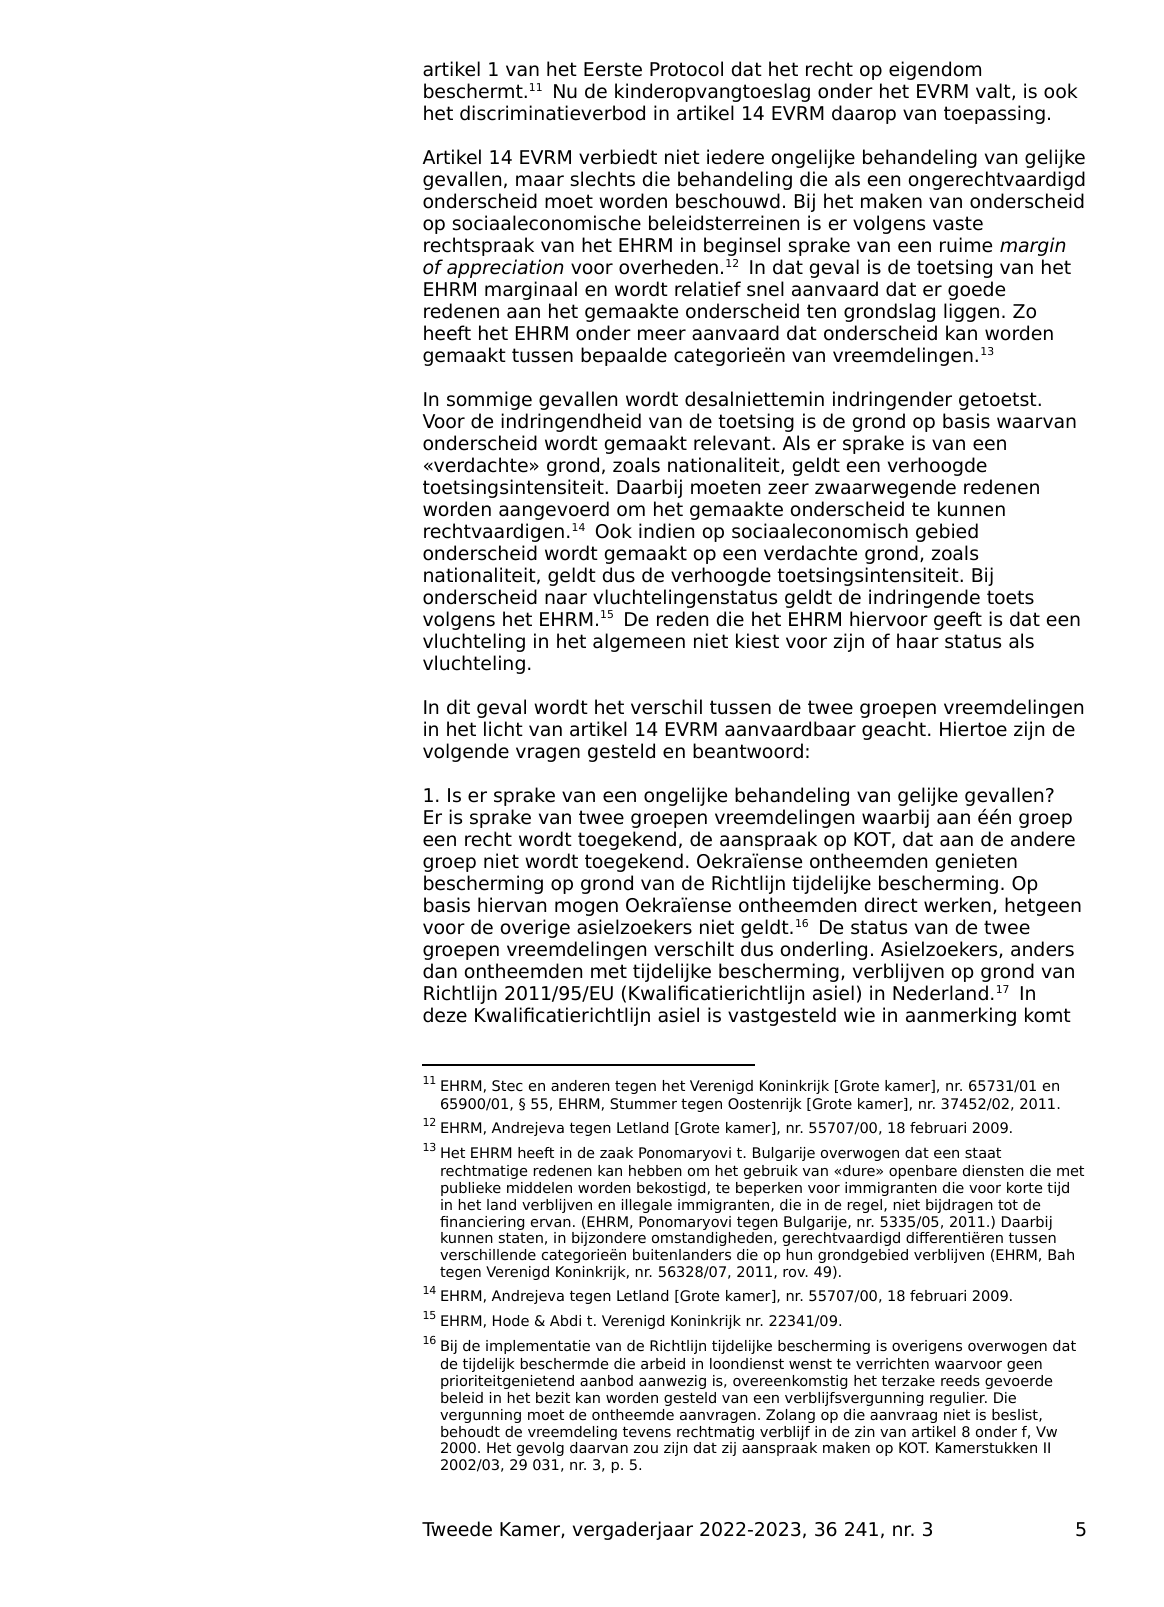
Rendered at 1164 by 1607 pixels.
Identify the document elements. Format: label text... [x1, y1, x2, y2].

text artikel 1 van het Eerste Protocol dat het recht op eigendom beschermt. Nu de kinderopvangtoeslag onder het EVRM valt, is ook het discriminatieverbod in artikel 14 EVRM daarop van toepassing. [422, 59, 1087, 125]
text EHRM, Andrejeva tegen Letland [Grote kamer], nr. 55707/00, 18 februari 2009. [422, 1284, 1087, 1306]
text EHRM, Hode & Abdi t. Verenigd Koninkrijk nr. 22341/09. [422, 1309, 1087, 1331]
text Artikel 14 EVRM verbiedt niet iedere ongelijke behandeling van gelijke gevallen, maar slechts die behandeling die als een ongerechtvaardigd onderscheid moet worden beschouwd. Bij het maken van onderscheid op sociaaleconomische beleidsterreinen is er volgens vaste rechtspraak van het EHRM in beginsel sprake van een ruime margin of appreciation voor overheden. In dat geval is de toetsing van het EHRM marginaal en wordt relatief snel aanvaard dat er goede redenen aan het gemaakte onderscheid ten grondslag liggen. Zo heeft het EHRM onder meer aanvaard dat onderscheid kan worden gemaakt tussen bepaalde categorieën van vreemdelingen. [422, 147, 1087, 367]
text EHRM, Stec en anderen tegen het Verenigd Koninkrijk [Grote kamer], nr. 65731/01 en 65900/01, § 55, EHRM, Stummer tegen Oostenrijk [Grote kamer], nr. 37452/02, 2011. [422, 1074, 1087, 1113]
text 1. Is er sprake van een ongelijke behandeling van gelijke gevallen? [422, 785, 1087, 807]
text Bij de implementatie van de Richtlijn tijdelijke bescherming is overigens overwogen dat de tijdelijk beschermde die arbeid in loondienst wenst te verrichten waarvoor geen prioriteitgenietend aanbod aanwezig is, overeenkomstig het terzake reeds gevoerde beleid in het bezit kan worden gesteld van een verblijfsvergunning regulier. Die vergunning moet de ontheemde aanvragen. Zolang op die aanvraag niet is beslist, behoudt de vreemdeling tevens rechtmatig verblijf in de zin van artikel 8 onder f, Vw 2000. Het gevolg daarvan zou zijn dat zij aanspraak maken op KOT. Kamerstukken II 2002/03, 29 031, nr. 3, p. 5. [422, 1334, 1087, 1474]
text In dit geval wordt het verschil tussen de twee groepen vreemdelingen in het licht van artikel 14 EVRM aanvaardbaar geacht. Hiertoe zijn de volgende vragen gesteld en beantwoord: [422, 697, 1087, 763]
text Het EHRM heeft in de zaak Ponomaryovi t. Bulgarije overwogen dat een staat rechtmatige redenen kan hebben om het gebruik van «dure» openbare diensten die met publieke middelen worden bekostigd, te beperken voor immigranten die voor korte tijd in het land verblijven en illegale immigranten, die in de regel, niet bijdragen tot de financiering ervan. (EHRM, Ponomaryovi tegen Bulgarije, nr. 5335/05, 2011.) Daarbij kunnen staten, in bijzondere omstandigheden, gerechtvaardigd differentiëren tussen verschillende categorieën buitenlanders die op hun grondgebied verblijven (EHRM, Bah tegen Verenigd Koninkrijk, nr. 56328/07, 2011, rov. 49). [422, 1141, 1087, 1281]
text In sommige gevallen wordt desalniettemin indringender getoetst. Voor de indringendheid van de toetsing is de grond op basis waarvan onderscheid wordt gemaakt relevant. Als er sprake is van een «verdachte» grond, zoals nationaliteit, geldt een verhoogde toetsingsintensiteit. Daarbij moeten zeer zwaarwegende redenen worden aangevoerd om het gemaakte onderscheid te kunnen rechtvaardigen. Ook indien op sociaaleconomisch gebied onderscheid wordt gemaakt op een verdachte grond, zoals nationaliteit, geldt dus de verhoogde toetsingsintensiteit. Bij onderscheid naar vluchtelingenstatus geldt de indringende toets volgens het EHRM. De reden die het EHRM hiervoor geeft is dat een vluchteling in het algemeen niet kiest voor zijn of haar status als vluchteling. [422, 389, 1087, 675]
text Er is sprake van twee groepen vreemdelingen waarbij aan één groep een recht wordt toegekend, de aanspraak op KOT, dat aan de andere groep niet wordt toegekend. Oekraïense ontheemden genieten bescherming op grond van de Richtlijn tijdelijke bescherming. Op basis hiervan mogen Oekraïense ontheemden direct werken, hetgeen voor de overige asielzoekers niet geldt. De status van de twee groepen vreemdelingen verschilt dus onderling. Asielzoekers, anders dan ontheemden met tijdelijke bescherming, verblijven op grond van Richtlijn 2011/95/EU (Kwalificatierichtlijn asiel) in Nederland. In deze Kwalificatierichtlijn asiel is vastgesteld wie in aanmerking komt [422, 807, 1087, 1027]
text EHRM, Andrejeva tegen Letland [Grote kamer], nr. 55707/00, 18 februari 2009. [422, 1116, 1087, 1138]
